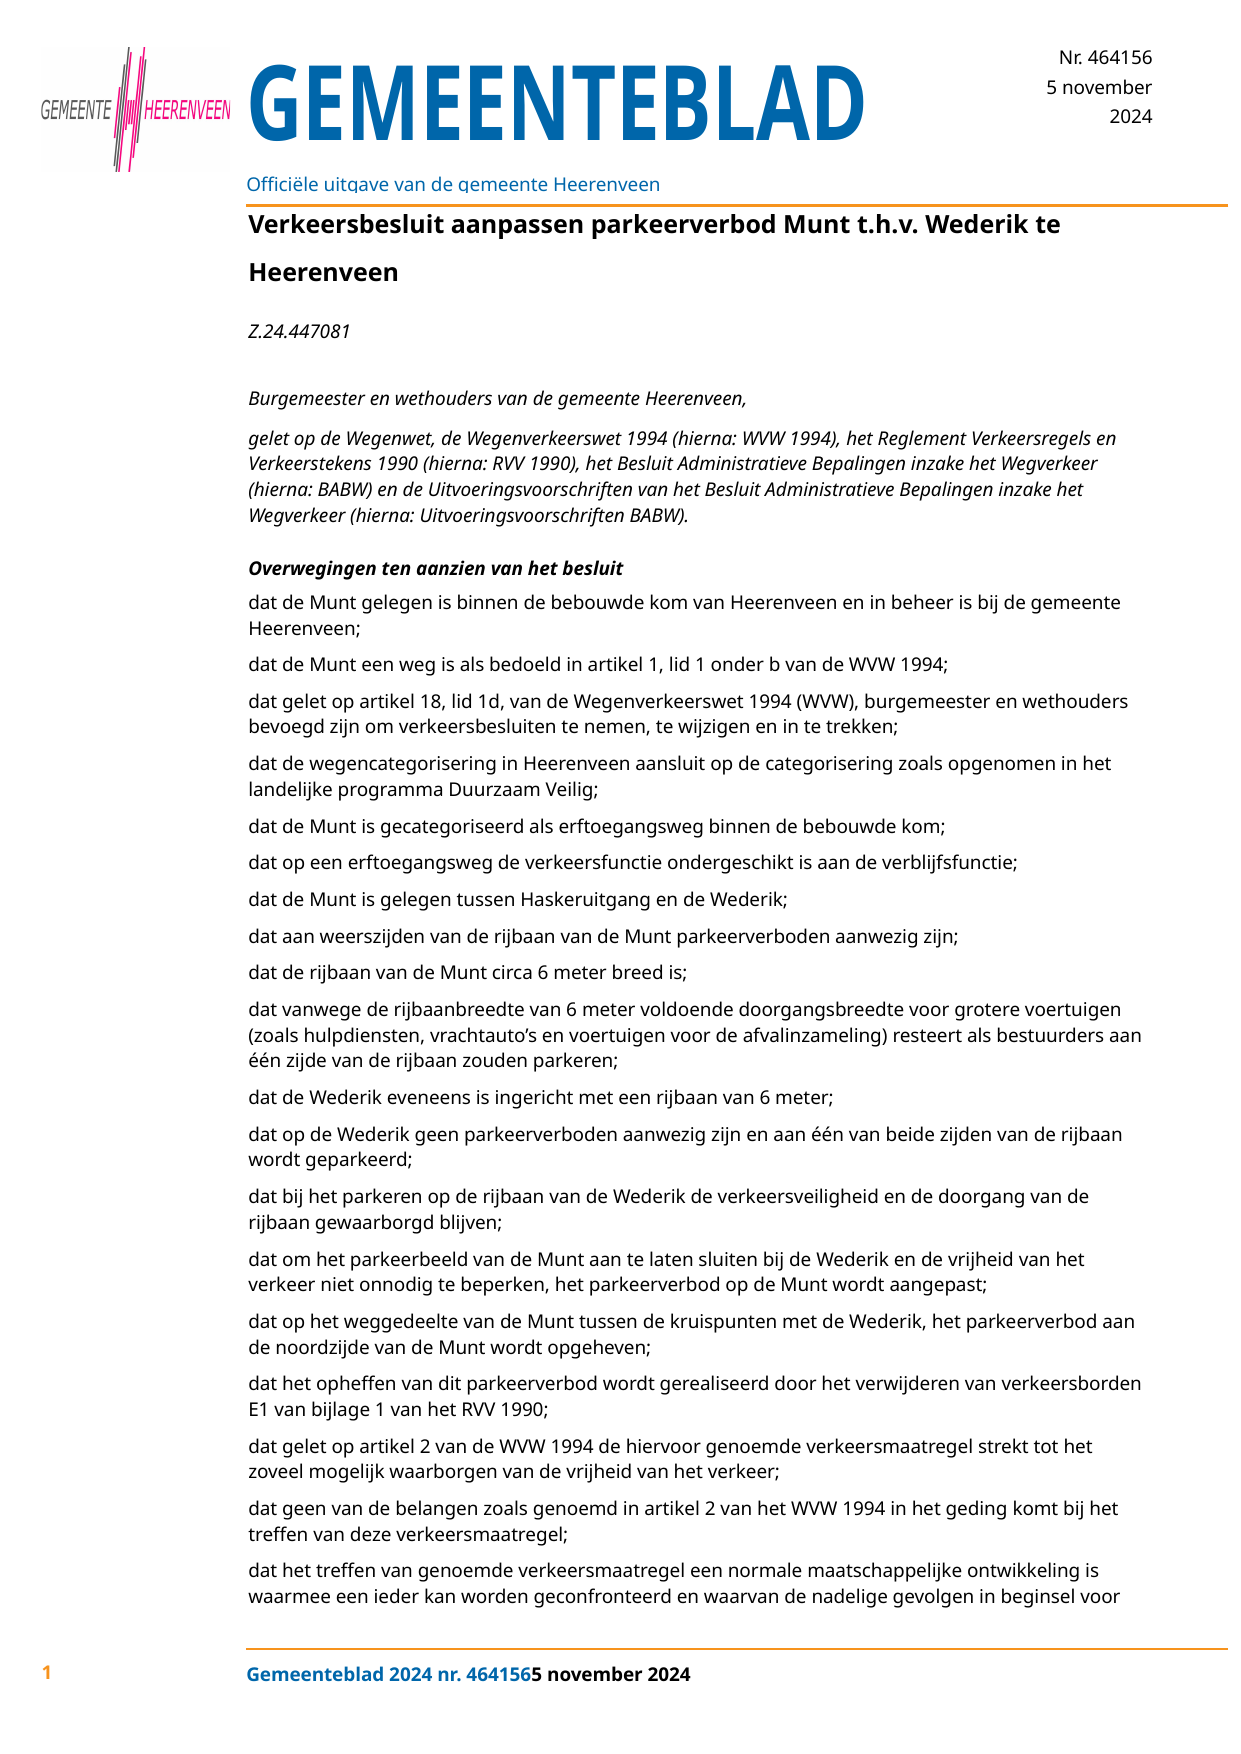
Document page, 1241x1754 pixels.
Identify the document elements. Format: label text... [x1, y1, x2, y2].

text dat de Munt is gelegen tussen Haskeruitgang en de Wederik; [248, 886, 1152, 912]
text dat de Munt is gecategoriseerd als erftoegangsweg binnen de bebouwde kom; [248, 813, 1152, 838]
text Overwegingen ten aanzien van het besluit [248, 555, 1152, 581]
text dat gelet op artikel 2 van de WVW 1994 de hiervoor genoemde verkeersmaatregel strekt tot het zoveel mogelijk waarborgen van de vrijheid van het verkeer; [248, 1433, 1152, 1484]
text dat het treffen van genoemde verkeersmaatregel een normale maatschappelijke ontwikkeling is waarmee een ieder kan worden geconfronteerd en waarvan de nadelige gevolgen in beginsel voor [248, 1558, 1152, 1609]
text dat het opheffen van dit parkeerverbod wordt gerealiseerd door het verwijderen van verkeersborden E1 van bijlage 1 van het RVV 1990; [248, 1371, 1152, 1422]
text dat de wegencategorisering in Heerenveen aansluit op de categorisering zoals opgenomen in het landelijke programma Duurzaam Veilig; [248, 750, 1152, 802]
text dat de Wederik eveneens is ingericht met een rijbaan van 6 meter; [248, 1084, 1152, 1110]
text dat om het parkeerbeeld van de Munt aan te laten sluiten bij de Wederik en de vrijheid van het verkeer niet onnodig te beperken, het parkeerverbod op de Munt wordt aangepast; [248, 1246, 1152, 1297]
text dat geen van de belangen zoals genoemd in artikel 2 van het WVW 1994 in het geding komt bij het treffen van deze verkeersmaatregel; [248, 1495, 1152, 1547]
text dat de Munt een weg is als bedoeld in artikel 1, lid 1 onder b van de WVW 1994; [248, 651, 1152, 677]
text dat aan weerszijden van de rijbaan van de Munt parkeerverboden aanwezig zijn; [248, 923, 1152, 948]
text Verkeersbesluit aanpassen parkeerverbod Munt t.h.v. Wederik te Heerenveen [248, 207, 1152, 288]
text gelet op de Wegenwet, de Wegenverkeerswet 1994 (hierna: WVW 1994), het Reglement Verkeersregels en Verkeerstekens 1990 (hierna: RVV 1990), het Besluit Administratieve Bepalingen inzake het Wegverkeer (hierna: BABW) en de Uitvoeringsvoorschriften van het Besluit Administratieve Bepalingen inzake het Wegverkeer (hierna: Uitvoeringsvoorschriften BABW). [248, 425, 1152, 528]
text dat de rijbaan van de Munt circa 6 meter breed is; [248, 959, 1152, 985]
text dat bij het parkeren op de rijbaan van de Wederik de verkeersveiligheid en de doorgang van de rijbaan gewaarborgd blijven; [248, 1183, 1152, 1235]
text dat op het weggedeelte van de Munt tussen de kruispunten met de Wederik, het parkeerverbod aan de noordzijde van de Munt wordt opgeheven; [248, 1308, 1152, 1359]
text Z.24.447081 [248, 318, 1152, 344]
text dat de Munt gelegen is binnen de bebouwde kom van Heerenveen en in beheer is bij de gemeente Heerenveen; [248, 589, 1152, 640]
picture [41, 47, 231, 172]
text dat op de Wederik geen parkeerverboden aanwezig zijn en aan één van beide zijden van de rijbaan wordt geparkeerd; [248, 1121, 1152, 1172]
text dat gelet op artikel 18, lid 1d, van de Wegenverkeerswet 1994 (WVW), burgemeester en wethouders bevoegd zijn om verkeersbesluiten te nemen, te wijzigen en in te trekken; [248, 688, 1152, 739]
text dat vanwege de rijbaanbreedte van 6 meter voldoende doorgangsbreedte voor grotere voertuigen (zoals hulpdiensten, vrachtauto’s en voertuigen voor de afvalinzameling) resteert als bestuurders aan één zijde van de rijbaan zouden parkeren; [248, 996, 1152, 1073]
text Burgemeester en wethouders van de gemeente Heerenveen, [248, 386, 1152, 411]
text dat op een erftoegangsweg de verkeersfunctie ondergeschikt is aan de verblijfsfunctie; [248, 849, 1152, 875]
